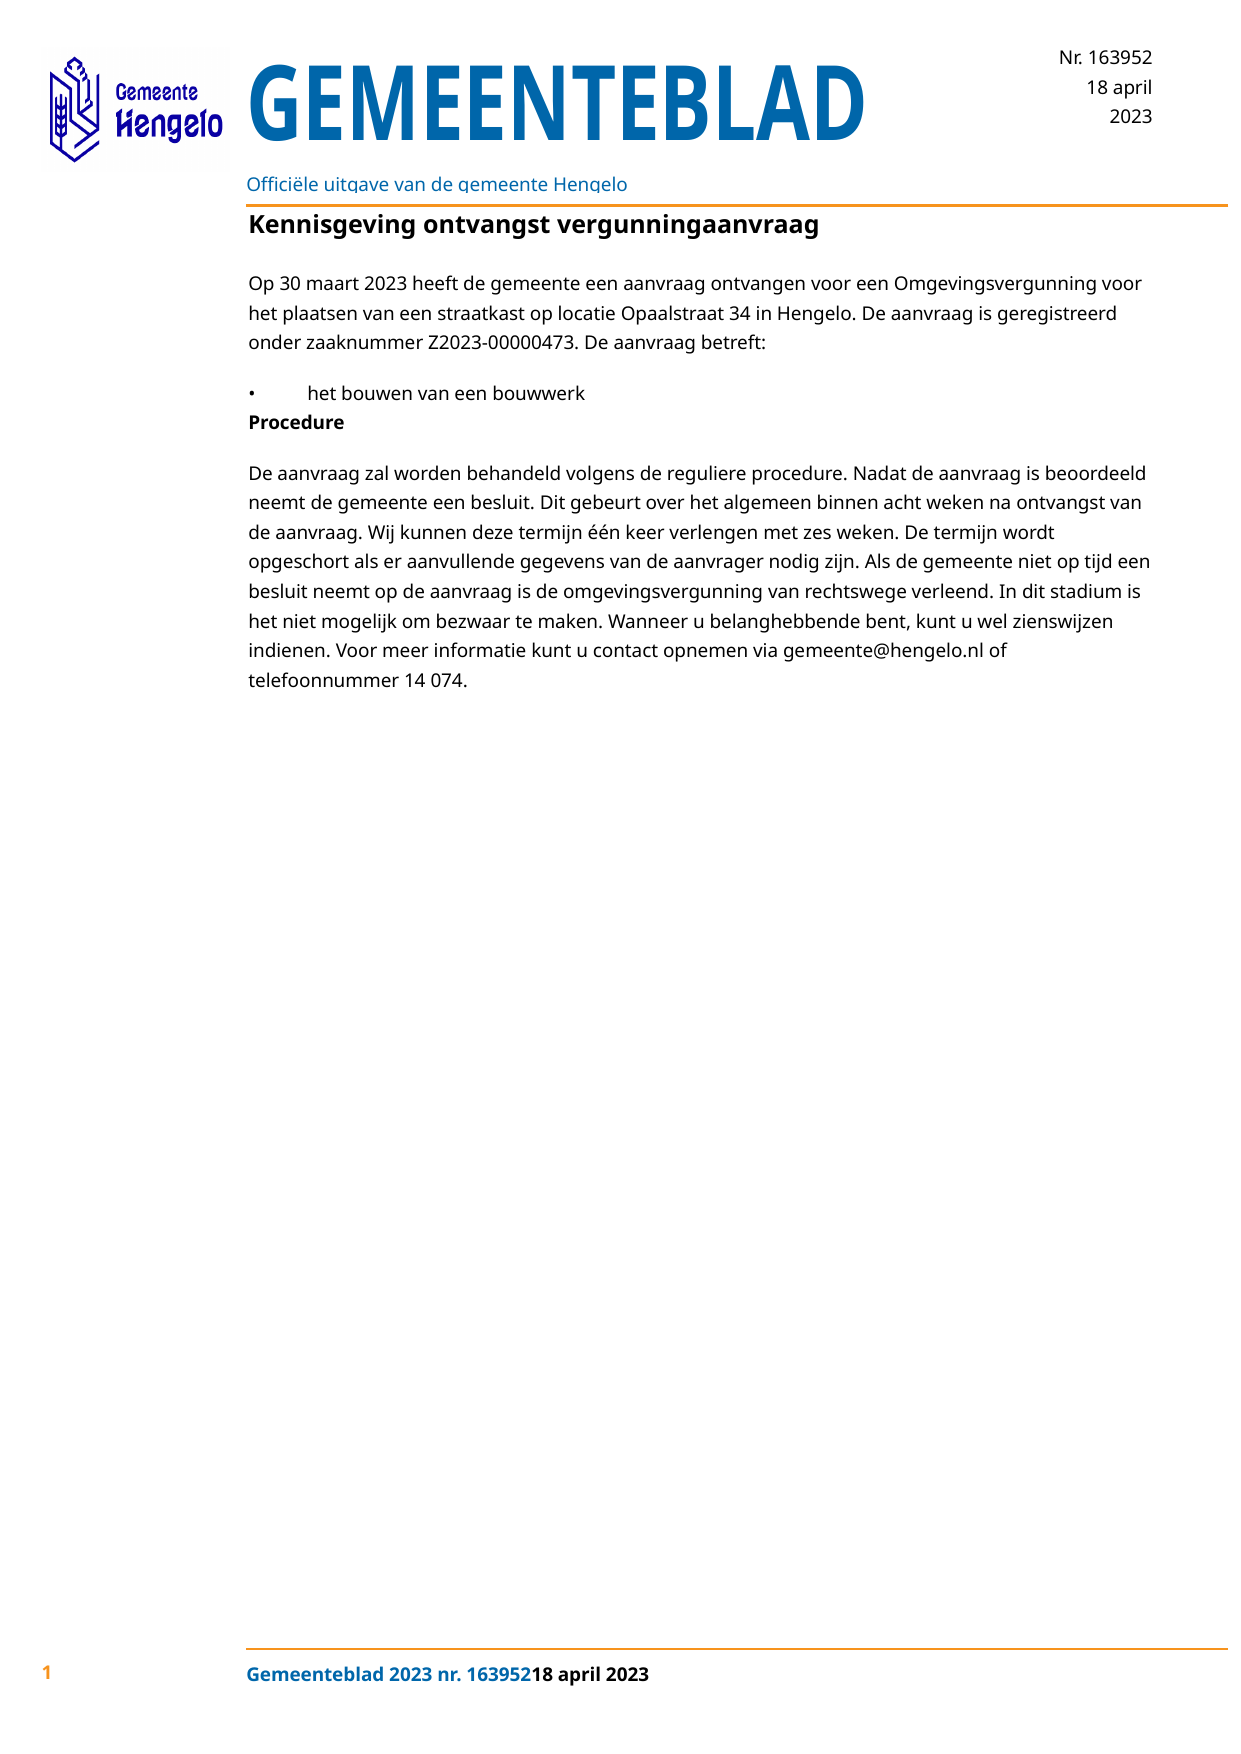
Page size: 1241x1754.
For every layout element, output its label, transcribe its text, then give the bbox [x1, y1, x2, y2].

text Kennisgeving ontvangst vergunningaanvraag [248, 207, 1152, 241]
text De aanvraag zal worden behandeld volgens de reguliere procedure. Nadat de aanvraag is beoordeeld neemt de gemeente een besluit. Dit gebeurt over het algemeen binnen acht weken na ontvangst van de aanvraag. Wij kunnen deze termijn één keer verlengen met zes weken. De termijn wordt opgeschort als er aanvullende gegevens van de aanvrager nodig zijn. Als de gemeente niet op tijd een besluit neemt op de aanvraag is de omgevingsvergunning van rechtswege verleend. In dit stadium is het niet mogelijk om bezwaar te maken. Wanneer u belanghebbende bent, kunt u wel zienswijzen indienen. Voor meer informatie kunt u contact opnemen via gemeente@hengelo.nl of telefoonnummer 14 074. [248, 460, 1152, 693]
text Procedure [248, 409, 1152, 435]
picture [41, 47, 231, 172]
text Op 30 maart 2023 heeft de gemeente een aanvraag ontvangen voor een Omgevingsvergunning voor het plaatsen van een straatkast op locatie Opaalstraat 34 in Hengelo. De aanvraag is geregistreerd onder zaaknummer Z2023-00000473. De aanvraag betreft: [248, 270, 1152, 355]
list het bouwen van een bouwwerk [248, 380, 1152, 406]
